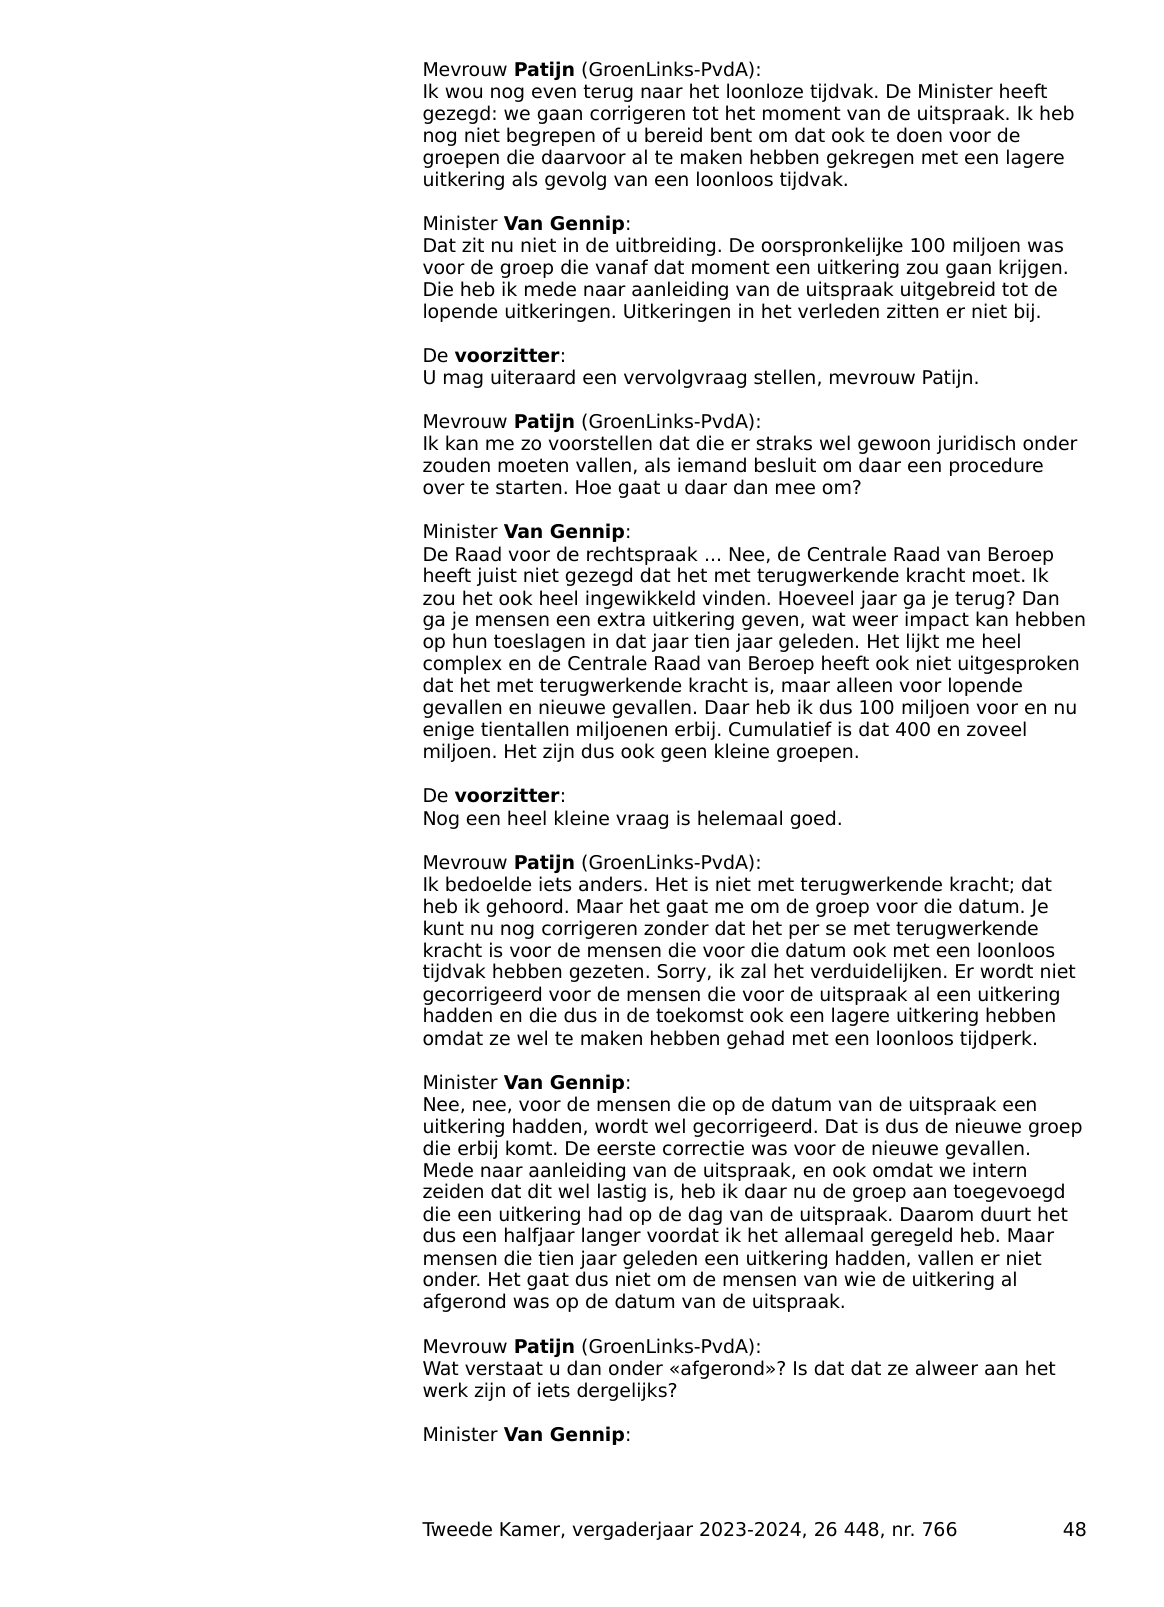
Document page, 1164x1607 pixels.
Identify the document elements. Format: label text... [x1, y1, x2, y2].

text Minister Van Gennip: [422, 1424, 1087, 1446]
text Nog een heel kleine vraag is helemaal goed. [422, 807, 1087, 829]
text De Raad voor de rechtspraak ... Nee, de Centrale Raad van Beroep heeft juist niet gezegd dat het met terugwerkende kracht moet. Ik zou het ook heel ingewikkeld vinden. Hoeveel jaar ga je terug? Dan ga je mensen een extra uitkering geven, wat weer impact kan hebben op hun toeslagen in dat jaar tien jaar geleden. Het lijkt me heel complex en de Centrale Raad van Beroep heeft ook niet uitgesproken dat het met terugwerkende kracht is, maar alleen voor lopende gevallen en nieuwe gevallen. Daar heb ik dus 100 miljoen voor en nu enige tientallen miljoenen erbij. Cumulatief is dat 400 en zoveel miljoen. Het zijn dus ook geen kleine groepen. [422, 543, 1087, 763]
text Mevrouw Patijn (GroenLinks-PvdA): [422, 411, 1087, 433]
text Ik kan me zo voorstellen dat die er straks wel gewoon juridisch onder zouden moeten vallen, als iemand besluit om daar een procedure over te starten. Hoe gaat u daar dan mee om? [422, 433, 1087, 499]
text Nee, nee, voor de mensen die op de datum van de uitspraak een uitkering hadden, wordt wel gecorrigeerd. Dat is dus de nieuwe groep die erbij komt. De eerste correctie was voor de nieuwe gevallen. Mede naar aanleiding van de uitspraak, en ook omdat we intern zeiden dat dit wel lastig is, heb ik daar nu de groep aan toegevoegd die een uitkering had op de dag van de uitspraak. Daarom duurt het dus een halfjaar langer voordat ik het allemaal geregeld heb. Maar mensen die tien jaar geleden een uitkering hadden, vallen er niet onder. Het gaat dus niet om de mensen van wie de uitkering al afgerond was op de datum van de uitspraak. [422, 1093, 1087, 1313]
text Minister Van Gennip: [422, 213, 1087, 235]
text Ik bedoelde iets anders. Het is niet met terugwerkende kracht; dat heb ik gehoord. Maar het gaat me om de groep voor die datum. Je kunt nu nog corrigeren zonder dat het per se met terugwerkende kracht is voor de mensen die voor die datum ook met een loonloos tijdvak hebben gezeten. Sorry, ik zal het verduidelijken. Er wordt niet gecorrigeerd voor de mensen die voor de uitspraak al een uitkering hadden en die dus in de toekomst ook een lagere uitkering hebben omdat ze wel te maken hebben gehad met een loonloos tijdperk. [422, 873, 1087, 1049]
text Ik wou nog even terug naar het loonloze tijdvak. De Minister heeft gezegd: we gaan corrigeren tot het moment van de uitspraak. Ik heb nog niet begrepen of u bereid bent om dat ook te doen voor de groepen die daarvoor al te maken hebben gekregen met een lagere uitkering als gevolg van een loonloos tijdvak. [422, 81, 1087, 191]
text De voorzitter: [422, 785, 1087, 807]
text Mevrouw Patijn (GroenLinks-PvdA): [422, 852, 1087, 873]
text U mag uiteraard een vervolgvraag stellen, mevrouw Patijn. [422, 367, 1087, 389]
text Minister Van Gennip: [422, 1072, 1087, 1093]
text Mevrouw Patijn (GroenLinks-PvdA): [422, 59, 1087, 81]
text De voorzitter: [422, 345, 1087, 367]
text Minister Van Gennip: [422, 521, 1087, 543]
text Dat zit nu niet in de uitbreiding. De oorspronkelijke 100 miljoen was voor de groep die vanaf dat moment een uitkering zou gaan krijgen. Die heb ik mede naar aanleiding van de uitspraak uitgebreid tot de lopende uitkeringen. Uitkeringen in het verleden zitten er niet bij. [422, 235, 1087, 323]
text Mevrouw Patijn (GroenLinks-PvdA): [422, 1336, 1087, 1357]
text Wat verstaat u dan onder «afgerond»? Is dat dat ze alweer aan het werk zijn of iets dergelijks? [422, 1357, 1087, 1401]
